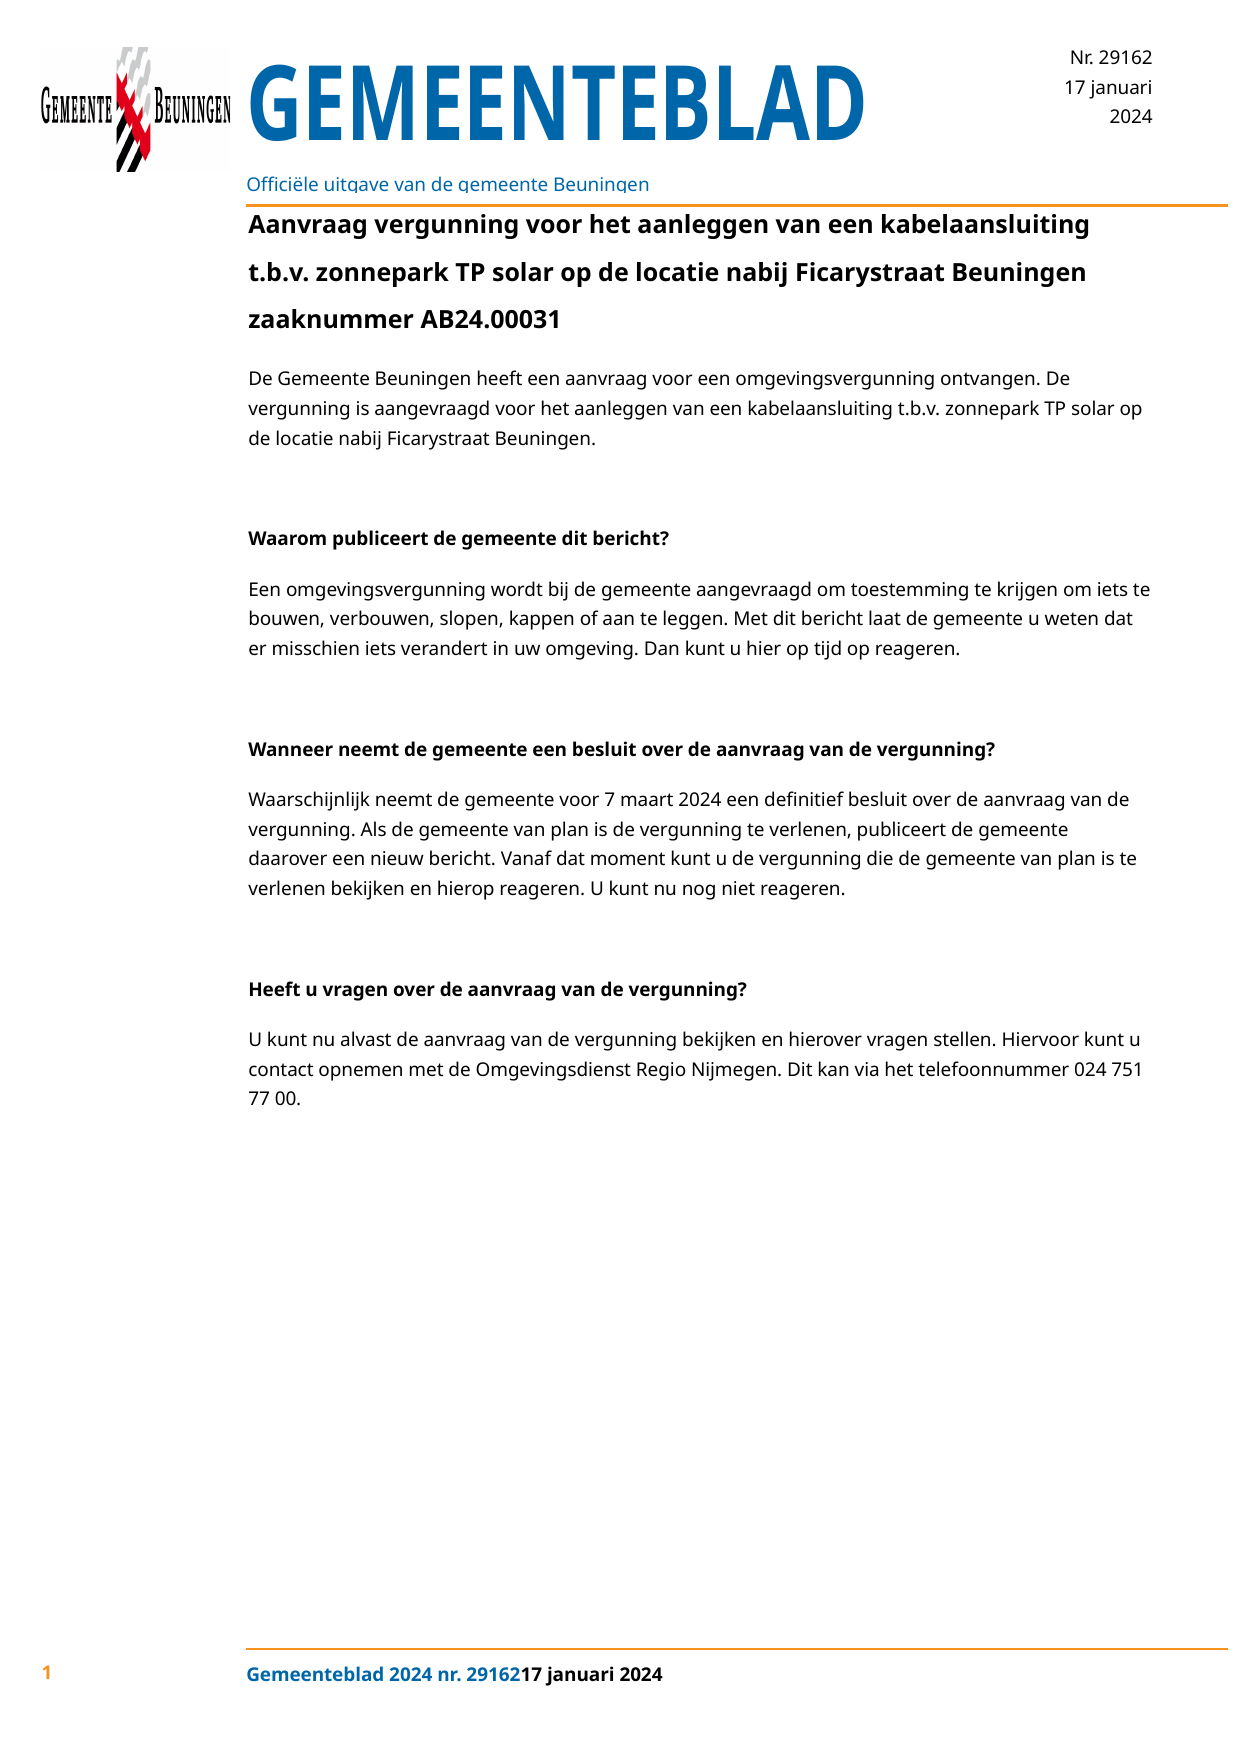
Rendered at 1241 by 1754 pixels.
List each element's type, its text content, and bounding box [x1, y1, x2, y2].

text Een omgevingsvergunning wordt bij de gemeente aangevraagd om toestemming te krijgen om iets te bouwen, verbouwen, slopen, kappen of aan te leggen. Met dit bericht laat de gemeente u weten dat er misschien iets verandert in uw omgeving. Dan kunt u hier op tijd op reageren. [248, 576, 1152, 661]
text De Gemeente Beuningen heeft een aanvraag voor een omgevingsvergunning ontvangen. De vergunning is aangevraagd voor het aanleggen van een kabelaansluiting t.b.v. zonnepark TP solar op de locatie nabij Ficarystraat Beuningen. [248, 366, 1152, 450]
picture [41, 47, 231, 172]
text Aanvraag vergunning voor het aanleggen van een kabelaansluiting t.b.v. zonnepark TP solar op de locatie nabij Ficarystraat Beuningen zaaknummer AB24.00031 [248, 207, 1152, 336]
text Wanneer neemt de gemeente een besluit over de aanvraag van de vergunning? [248, 736, 1152, 762]
text U kunt nu alvast de aanvraag van de vergunning bekijken en hierover vragen stellen. Hiervoor kunt u contact opnemen met de Omgevingsdienst Regio Nijmegen. Dit kan via het telefoonnummer 024 751 77 00. [248, 1026, 1152, 1111]
text Heeft u vragen over de aanvraag van de vergunning? [248, 976, 1152, 1002]
text Waarschijnlijk neemt de gemeente voor 7 maart 2024 een definitief besluit over de aanvraag van de vergunning. Als de gemeente van plan is de vergunning te verlenen, publiceert de gemeente daarover een nieuw bericht. Vanaf dat moment kunt u de vergunning die de gemeente van plan is te verlenen bekijken en hierop reageren. U kunt nu nog niet reageren. [248, 786, 1152, 901]
text Waarom publiceert de gemeente dit bericht? [248, 526, 1152, 551]
